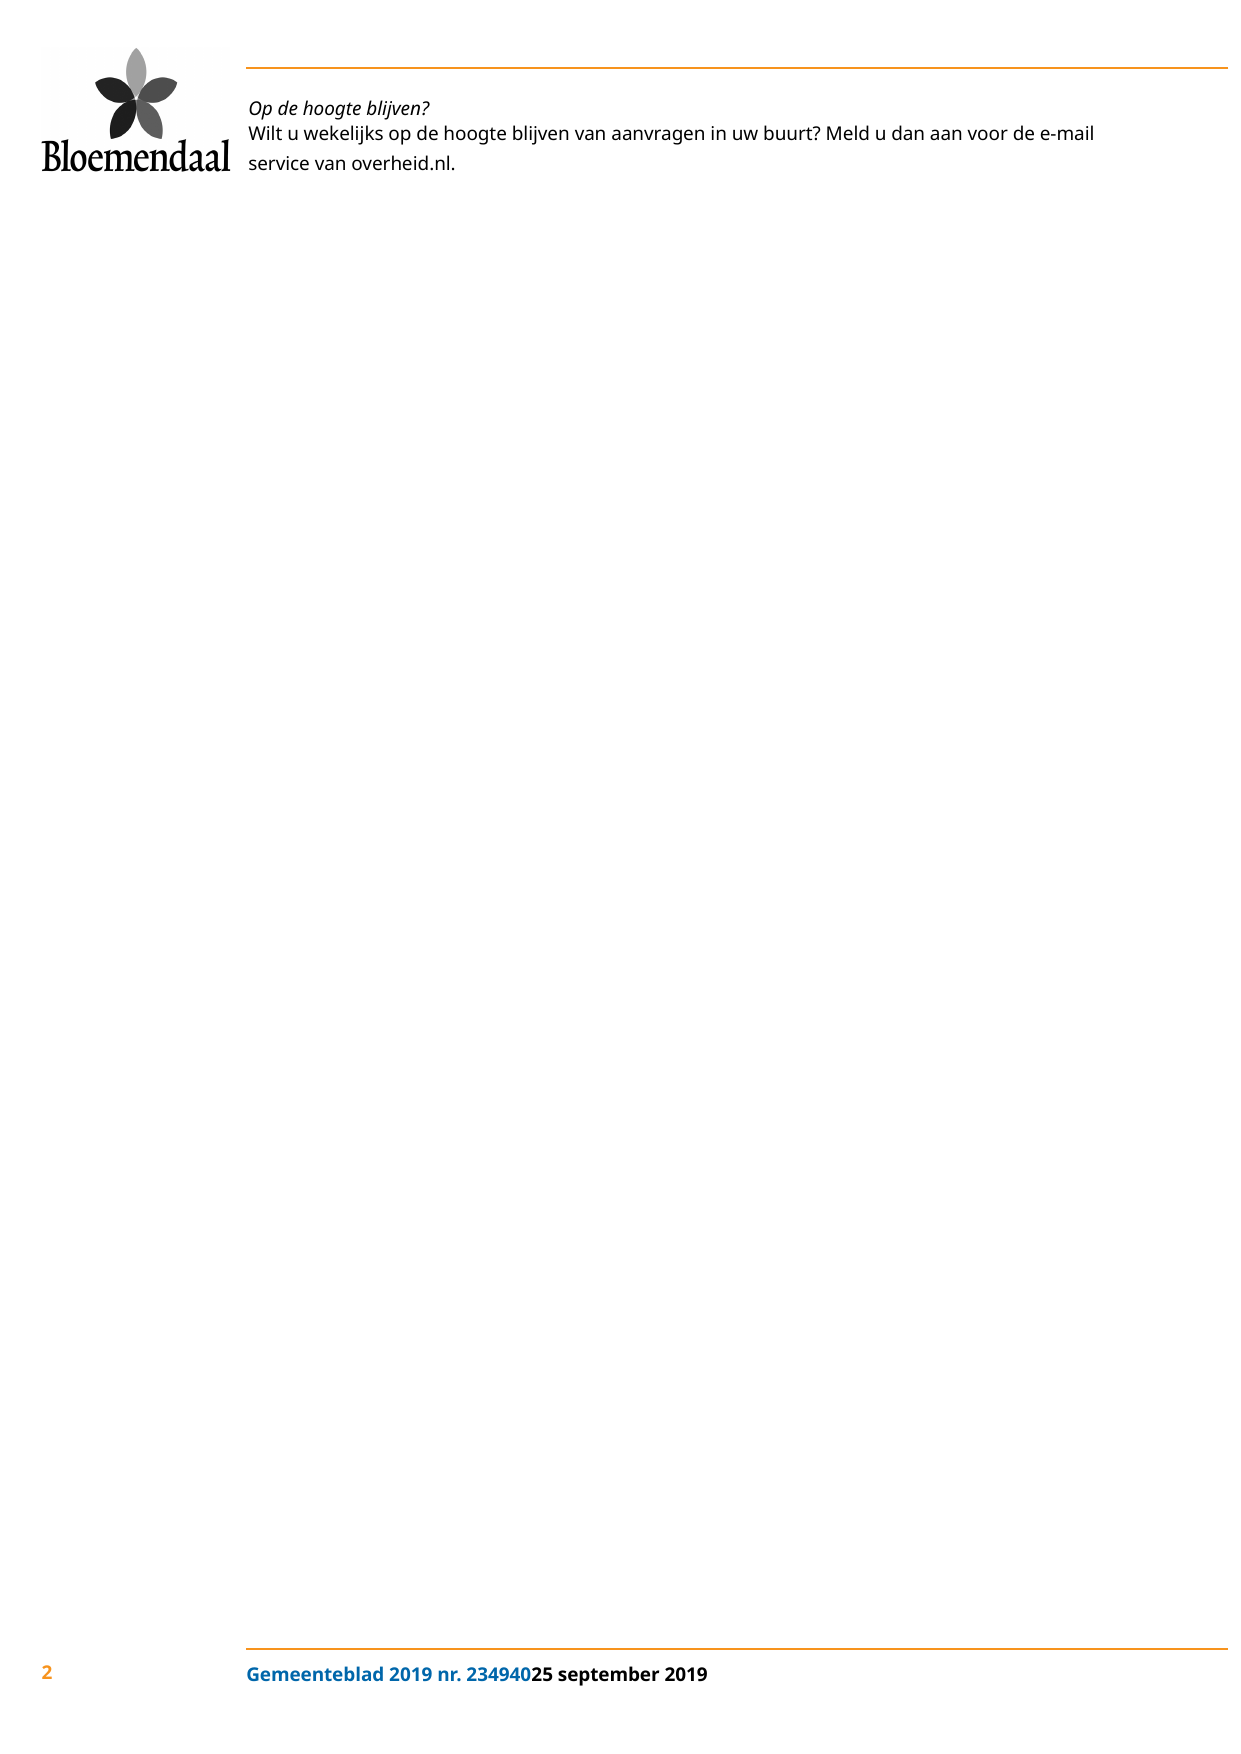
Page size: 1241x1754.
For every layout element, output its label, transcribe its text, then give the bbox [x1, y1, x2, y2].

text Op de hoogte blijven? [248, 95, 1152, 121]
text Wilt u wekelijks op de hoogte blijven van aanvragen in uw buurt? Meld u dan aan voor de e-mail service van overheid.nl. [248, 121, 1152, 176]
picture [41, 47, 231, 172]
